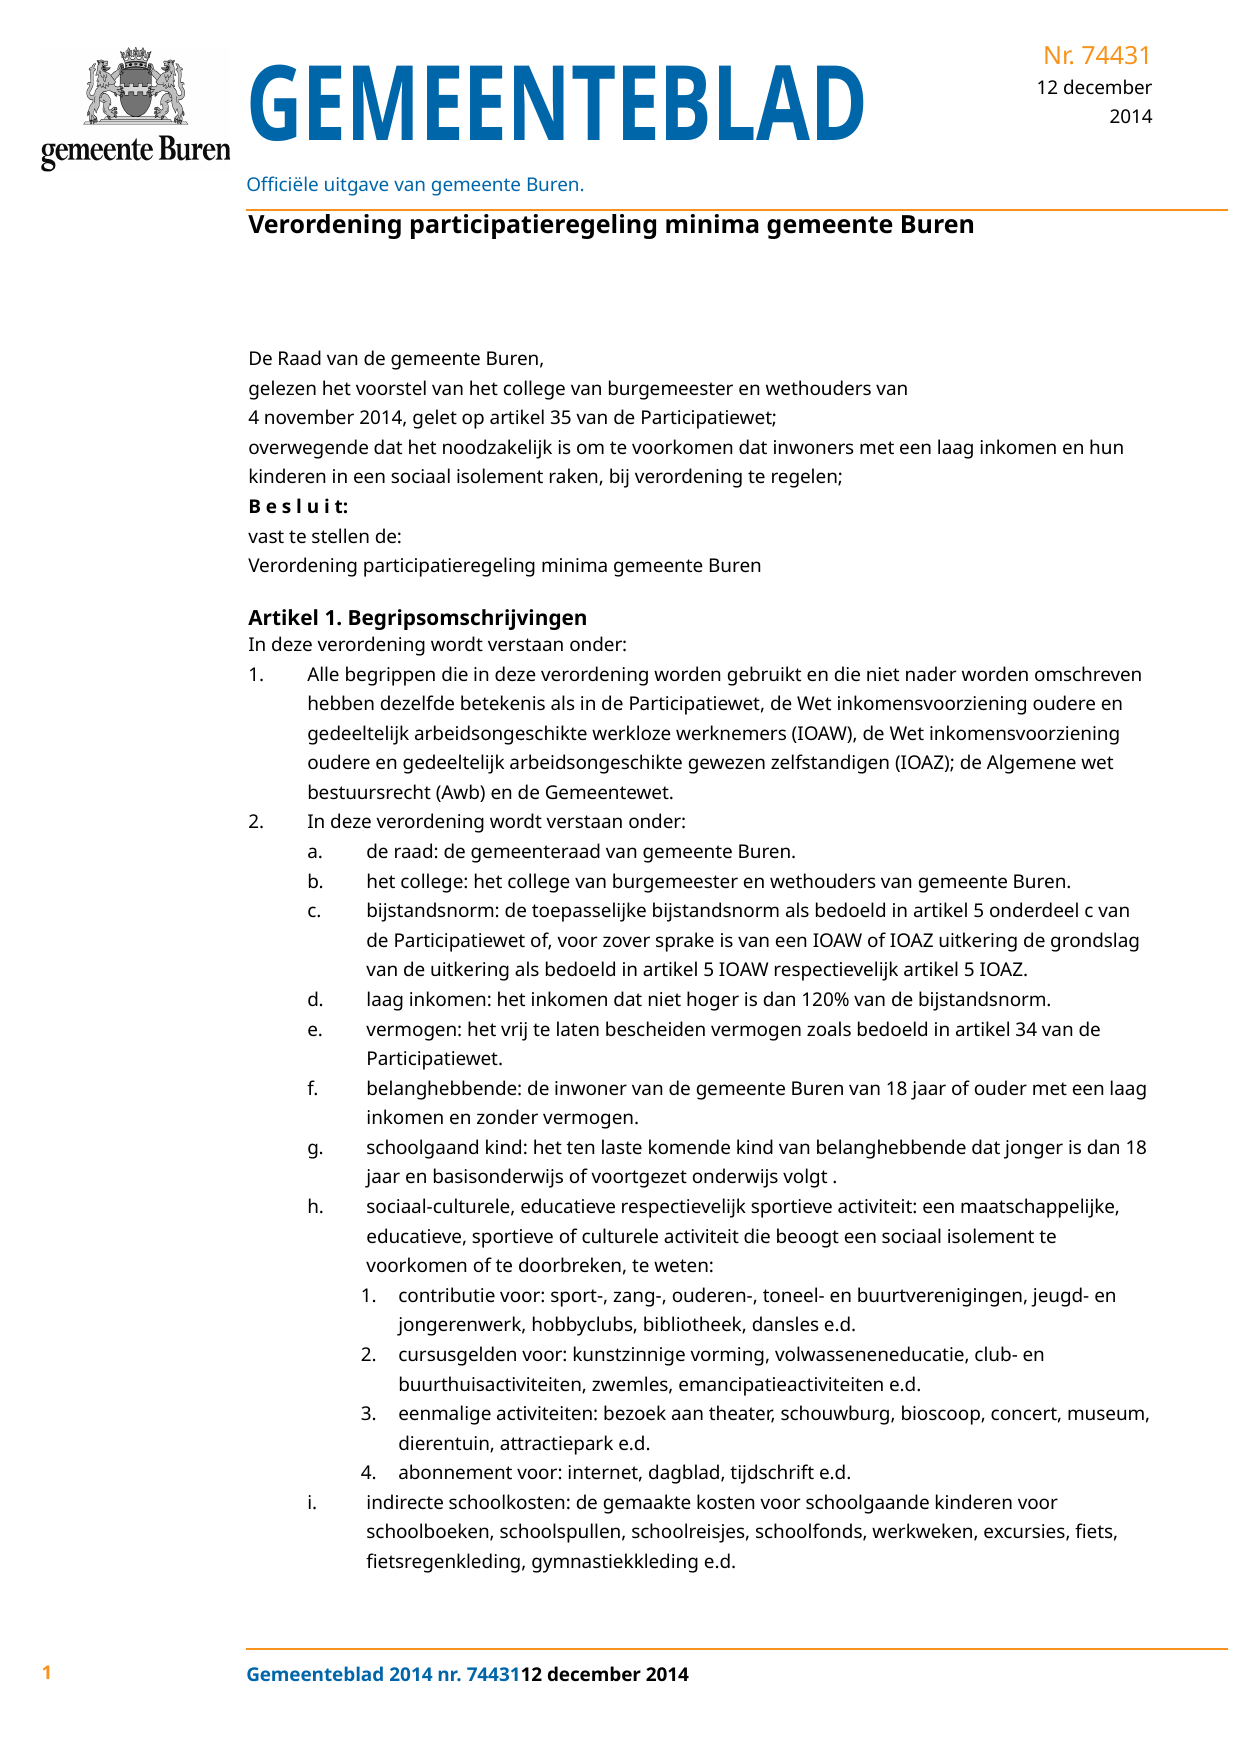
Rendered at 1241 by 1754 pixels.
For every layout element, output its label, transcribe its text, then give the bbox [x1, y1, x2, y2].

list belanghebbende: de inwoner van de gemeente Buren van 18 jaar of ouder met een laag inkomen en zonder vermogen. [307, 1075, 1152, 1130]
text In deze verordening wordt verstaan onder: [248, 631, 1152, 657]
list abonnement voor: internet, dagblad, tijdschrift e.d. [361, 1459, 1152, 1485]
list cursusgelden voor: kunstzinnige vorming, volwasseneneducatie, club- en buurthuisactiviteiten, zwemles, emancipatieactiviteiten e.d. [361, 1341, 1152, 1397]
text overwegende dat het noodzakelijk is om te voorkomen dat inwoners met een laag inkomen en hun kinderen in een sociaal isolement raken, bij verordening te regelen; [248, 434, 1152, 489]
list de raad: de gemeenteraad van gemeente Buren. [307, 838, 1152, 864]
list bijstandsnorm: de toepasselijke bijstandsnorm als bedoeld in artikel 5 onderdeel c van de Participatiewet of, voor zover sprake is van een IOAW of IOAZ uitkering de grondslag van de uitkering als bedoeld in artikel 5 IOAW respectievelijk artikel 5 IOAZ. [307, 897, 1152, 982]
text B e s l u i t: [248, 493, 1152, 519]
text De Raad van de gemeente Buren, [248, 345, 1152, 371]
text Verordening participatieregeling minima gemeente Buren [248, 552, 1152, 578]
list Alle begrippen die in deze verordening worden gebruikt en die niet nader worden omschreven hebben dezelfde betekenis als in de Participatiewet, de Wet inkomensvoorziening oudere en gedeeltelijk arbeidsongeschikte werkloze werknemers (IOAW), de Wet inkomensvoorziening oudere en gedeeltelijk arbeidsongeschikte gewezen zelfstandigen (IOAZ); de Algemene wet bestuursrecht (Awb) en de Gemeentewet. [248, 661, 1152, 805]
list indirecte schoolkosten: de gemaakte kosten voor schoolgaande kinderen voor schoolboeken, schoolspullen, schoolreisjes, schoolfonds, werkweken, excursies, fiets, fietsregenkleding, gymnastiekkleding e.d. [307, 1489, 1152, 1574]
list In deze verordening wordt verstaan onder: [248, 809, 1152, 834]
list contributie voor: sport-, zang-, ouderen-, toneel- en buurtverenigingen, jeugd- en jongerenwerk, hobbyclubs, bibliotheek, dansles e.d. [361, 1282, 1152, 1337]
list laag inkomen: het inkomen dat niet hoger is dan 120% van de bijstandsnorm. [307, 986, 1152, 1012]
text vast te stellen de: [248, 523, 1152, 548]
list sociaal-culturele, educatieve respectievelijk sportieve activiteit: een maatschappelijke, educatieve, sportieve of culturele activiteit die beoogt een sociaal isolement te voorkomen of te doorbreken, te weten: [307, 1193, 1152, 1278]
list eenmalige activiteiten: bezoek aan theater, schouwburg, bioscoop, concert, museum, dierentuin, attractiepark e.d. [361, 1400, 1152, 1456]
text gelezen het voorstel van het college van burgemeester en wethouders van [248, 375, 1152, 401]
list het college: het college van burgemeester en wethouders van gemeente Buren. [307, 868, 1152, 894]
text Artikel 1. Begripsomschrijvingen [248, 603, 1152, 631]
picture [41, 47, 231, 172]
text 4 november 2014, gelet op artikel 35 van de Participatiewet; [248, 404, 1152, 430]
list vermogen: het vrij te laten bescheiden vermogen zoals bedoeld in artikel 34 van de Participatiewet. [307, 1016, 1152, 1071]
text Verordening participatieregeling minima gemeente Buren [248, 211, 1152, 241]
list schoolgaand kind: het ten laste komende kind van belanghebbende dat jonger is dan 18 jaar en basisonderwijs of voortgezet onderwijs volgt . [307, 1134, 1152, 1189]
